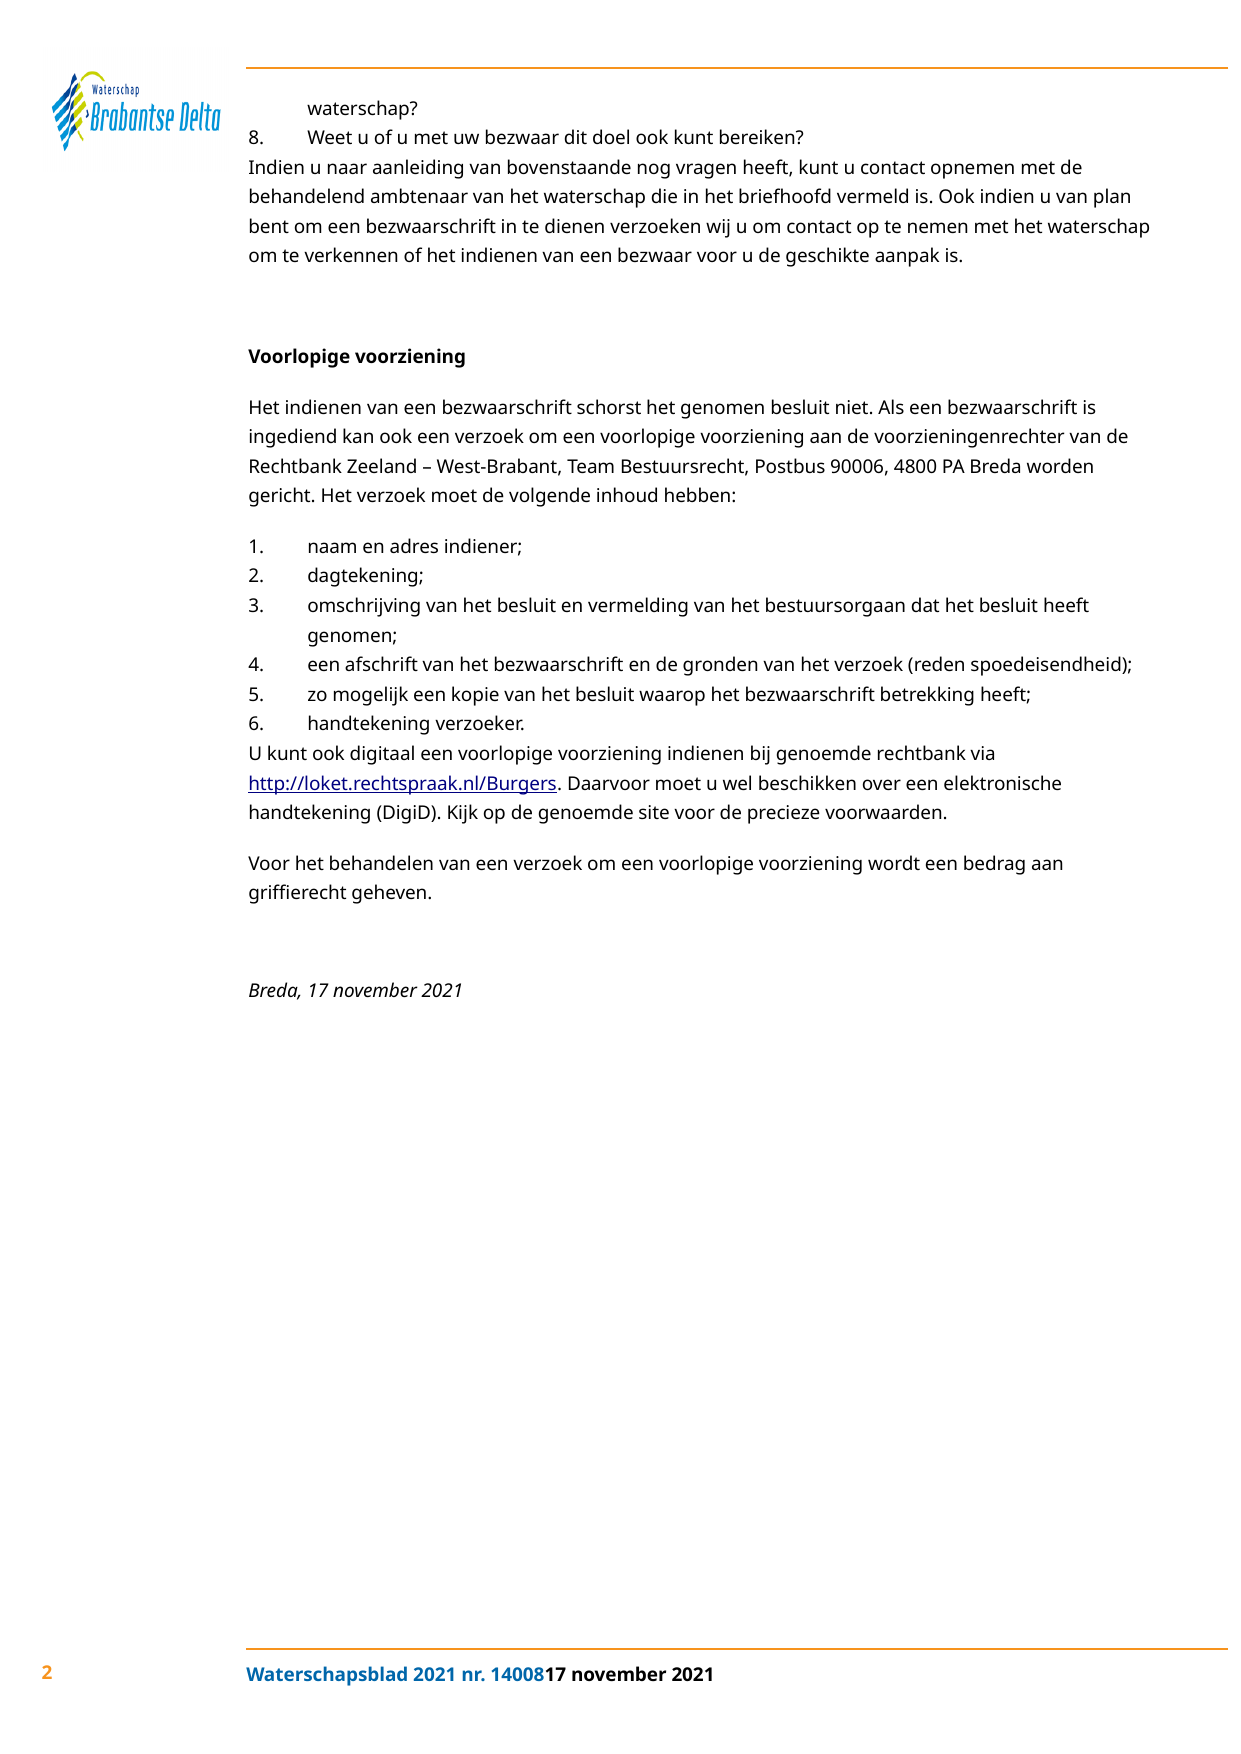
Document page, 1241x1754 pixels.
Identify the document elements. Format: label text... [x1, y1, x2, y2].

text Indien u naar aanleiding van bovenstaande nog vragen heeft, kunt u contact opnemen met de behandelend ambtenaar van het waterschap die in het briefhoofd vermeld is. Ook indien u van plan bent om een bezwaarschrift in te dienen verzoeken wij u om contact op te nemen met het waterschap om te verkennen of het indienen van een bezwaar voor u de geschikte aanpak is. [248, 154, 1152, 268]
list Weet u of u met uw bezwaar dit doel ook kunt bereiken? [248, 124, 1152, 150]
list handtekening verzoeker. [248, 711, 1152, 736]
text Het indienen van een bezwaarschrift schorst het genomen besluit niet. Als een bezwaarschrift is ingediend kan ook een verzoek om een voorlopige voorziening aan de voorzieningenrechter van de Rechtbank Zeeland – West-Brabant, Team Bestuursrecht, Postbus 90006, 4800 PA Breda worden gericht. Het verzoek moet de volgende inhoud hebben: [248, 394, 1152, 508]
list naam en adres indiener; [248, 533, 1152, 559]
list dagtekening; [248, 563, 1152, 588]
text U kunt ook digitaal een voorlopige voorziening indienen bij genoemde rechtbank via http://loket.rechtspraak.nl/Burgers. Daarvoor moet u wel beschikken over een elektronische handtekening (DigiD). Kijk op de genoemde site voor de precieze voorwaarden. [248, 740, 1152, 825]
list zo mogelijk een kopie van het besluit waarop het bezwaarschrift betrekking heeft; [248, 681, 1152, 707]
list een afschrift van het bezwaarschrift en de gronden van het verzoek (reden spoedeisendheid); [248, 651, 1152, 677]
picture [41, 47, 231, 172]
list omschrijving van het besluit en vermelding van het bestuursorgaan dat het besluit heeft genomen; [248, 592, 1152, 648]
text Voorlopige voorziening [248, 343, 1152, 369]
text Voor het behandelen van een verzoek om een voorlopige voorziening wordt een bedrag aan griffierecht geheven. [248, 850, 1152, 905]
list waterschap? [248, 95, 1152, 121]
text Breda, 17 november 2021 [248, 978, 1152, 1003]
